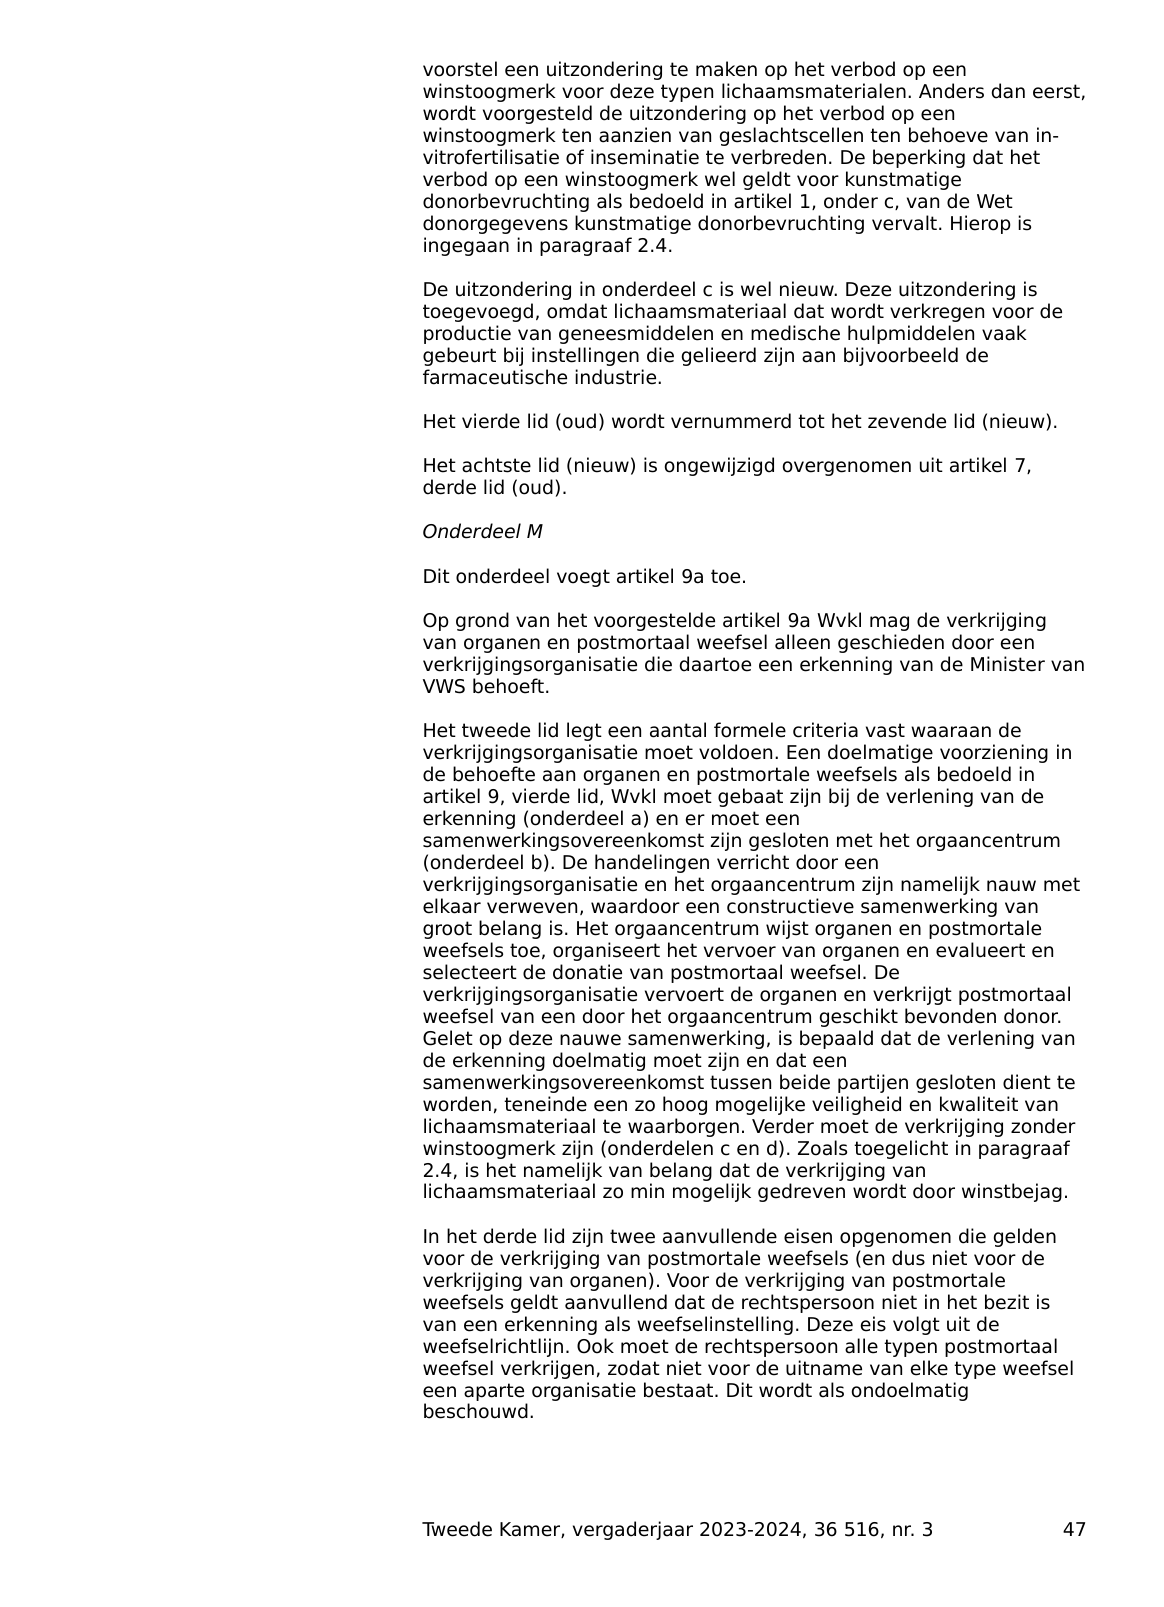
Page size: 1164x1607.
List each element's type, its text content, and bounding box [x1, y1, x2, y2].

text Het achtste lid (nieuw) is ongewijzigd overgenomen uit artikel 7, derde lid (oud). [422, 455, 1087, 499]
text voorstel een uitzondering te maken op het verbod op een winstoogmerk voor deze typen lichaamsmaterialen. Anders dan eerst, wordt voorgesteld de uitzondering op het verbod op een winstoogmerk ten aanzien van geslachtscellen ten behoeve van in-vitrofertilisatie of inseminatie te verbreden. De beperking dat het verbod op een winstoogmerk wel geldt voor kunstmatige donorbevruchting als bedoeld in artikel 1, onder c, van de Wet donorgegevens kunstmatige donorbevruchting vervalt. Hierop is ingegaan in paragraaf 2.4. [422, 59, 1087, 257]
subtitle Onderdeel M [422, 521, 1087, 543]
text Het vierde lid (oud) wordt vernummerd tot het zevende lid (nieuw). [422, 411, 1087, 433]
text Op grond van het voorgestelde artikel 9a Wvkl mag de verkrijging van organen en postmortaal weefsel alleen geschieden door een verkrijgingsorganisatie die daartoe een erkenning van de Minister van VWS behoeft. [422, 610, 1087, 698]
text In het derde lid zijn twee aanvullende eisen opgenomen die gelden voor de verkrijging van postmortale weefsels (en dus niet voor de verkrijging van organen). Voor de verkrijging van postmortale weefsels geldt aanvullend dat de rechtspersoon niet in het bezit is van een erkenning als weefselinstelling. Deze eis volgt uit de weefselrichtlijn. Ook moet de rechtspersoon alle typen postmortaal weefsel verkrijgen, zodat niet voor de uitname van elke type weefsel een aparte organisatie bestaat. Dit wordt als ondoelmatig beschouwd. [422, 1226, 1087, 1423]
text De uitzondering in onderdeel c is wel nieuw. Deze uitzondering is toegevoegd, omdat lichaamsmateriaal dat wordt verkregen voor de productie van geneesmiddelen en medische hulpmiddelen vaak gebeurt bij instellingen die gelieerd zijn aan bijvoorbeeld de farmaceutische industrie. [422, 279, 1087, 389]
text Het tweede lid legt een aantal formele criteria vast waaraan de verkrijgingsorganisatie moet voldoen. Een doelmatige voorziening in de behoefte aan organen en postmortale weefsels als bedoeld in artikel 9, vierde lid, Wvkl moet gebaat zijn bij de verlening van de erkenning (onderdeel a) en er moet een samenwerkingsovereenkomst zijn gesloten met het orgaancentrum (onderdeel b). De handelingen verricht door een verkrijgingsorganisatie en het orgaancentrum zijn namelijk nauw met elkaar verweven, waardoor een constructieve samenwerking van groot belang is. Het orgaancentrum wijst organen en postmortale weefsels toe, organiseert het vervoer van organen en evalueert en selecteert de donatie van postmortaal weefsel. De verkrijgingsorganisatie vervoert de organen en verkrijgt postmortaal weefsel van een door het orgaancentrum geschikt bevonden donor. Gelet op deze nauwe samenwerking, is bepaald dat de verlening van de erkenning doelmatig moet zijn en dat een samenwerkingsovereenkomst tussen beide partijen gesloten dient te worden, teneinde een zo hoog mogelijke veiligheid en kwaliteit van lichaamsmateriaal te waarborgen. Verder moet de verkrijging zonder winstoogmerk zijn (onderdelen c en d). Zoals toegelicht in paragraaf 2.4, is het namelijk van belang dat de verkrijging van lichaamsmateriaal zo min mogelijk gedreven wordt door winstbejag. [422, 720, 1087, 1203]
text Dit onderdeel voegt artikel 9a toe. [422, 566, 1087, 588]
